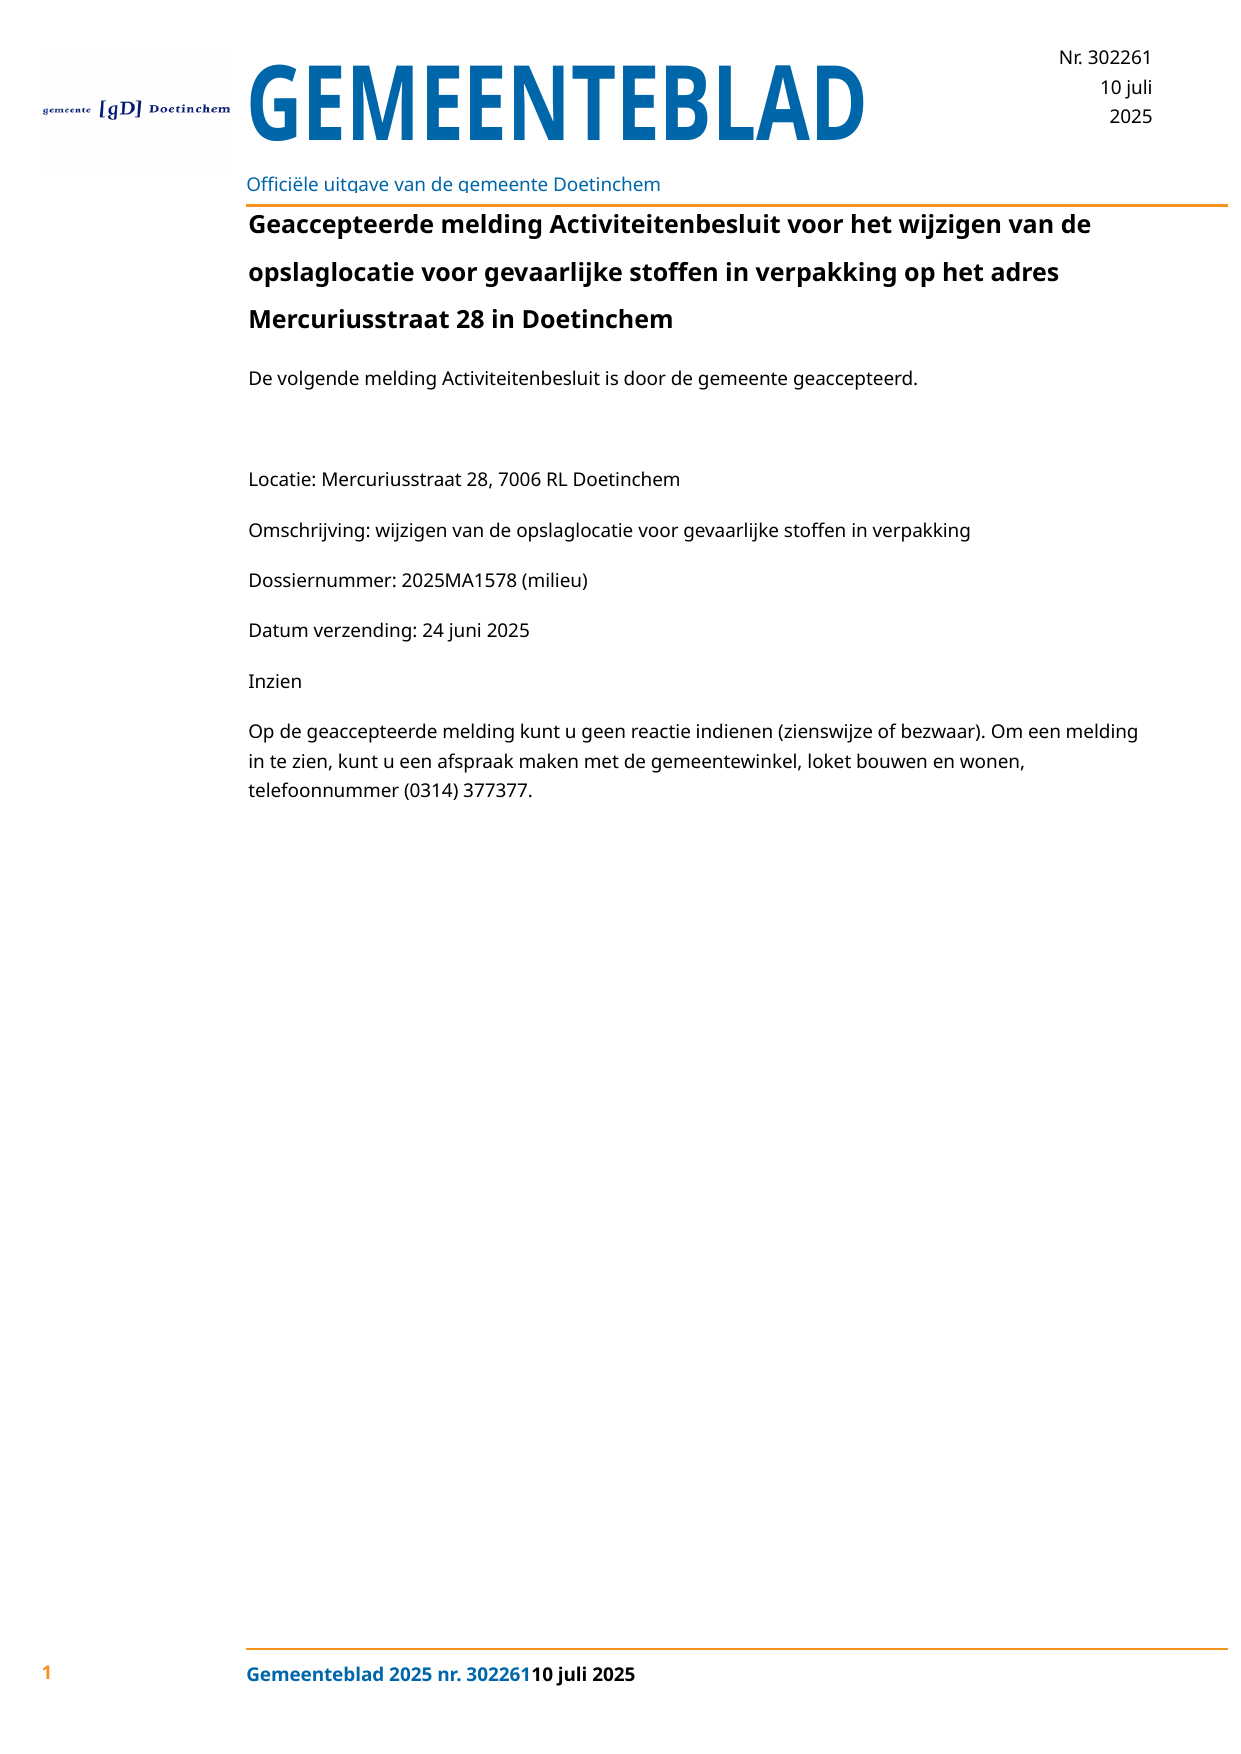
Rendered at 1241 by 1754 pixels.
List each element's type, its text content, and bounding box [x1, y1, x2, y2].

text Inzien [248, 668, 1152, 694]
text Locatie: Mercuriusstraat 28, 7006 RL Doetinchem [248, 466, 1152, 492]
text Omschrijving: wijzigen van de opslaglocatie voor gevaarlijke stoffen in verpakking [248, 517, 1152, 542]
text De volgende melding Activiteitenbesluit is door de gemeente geaccepteerd. [248, 366, 1152, 391]
text Op de geaccepteerde melding kunt u geen reactie indienen (zienswijze of bezwaar). Om een melding in te zien, kunt u een afspraak maken met de gemeentewinkel, loket bouwen en wonen, telefoonnummer (0314) 377377. [248, 718, 1152, 803]
text Dossiernummer: 2025MA1578 (milieu) [248, 567, 1152, 593]
text Datum verzending: 24 juni 2025 [248, 618, 1152, 643]
picture [41, 47, 231, 172]
text Geaccepteerde melding Activiteitenbesluit voor het wijzigen van de opslaglocatie voor gevaarlijke stoffen in verpakking op het adres Mercuriusstraat 28 in Doetinchem [248, 207, 1152, 336]
